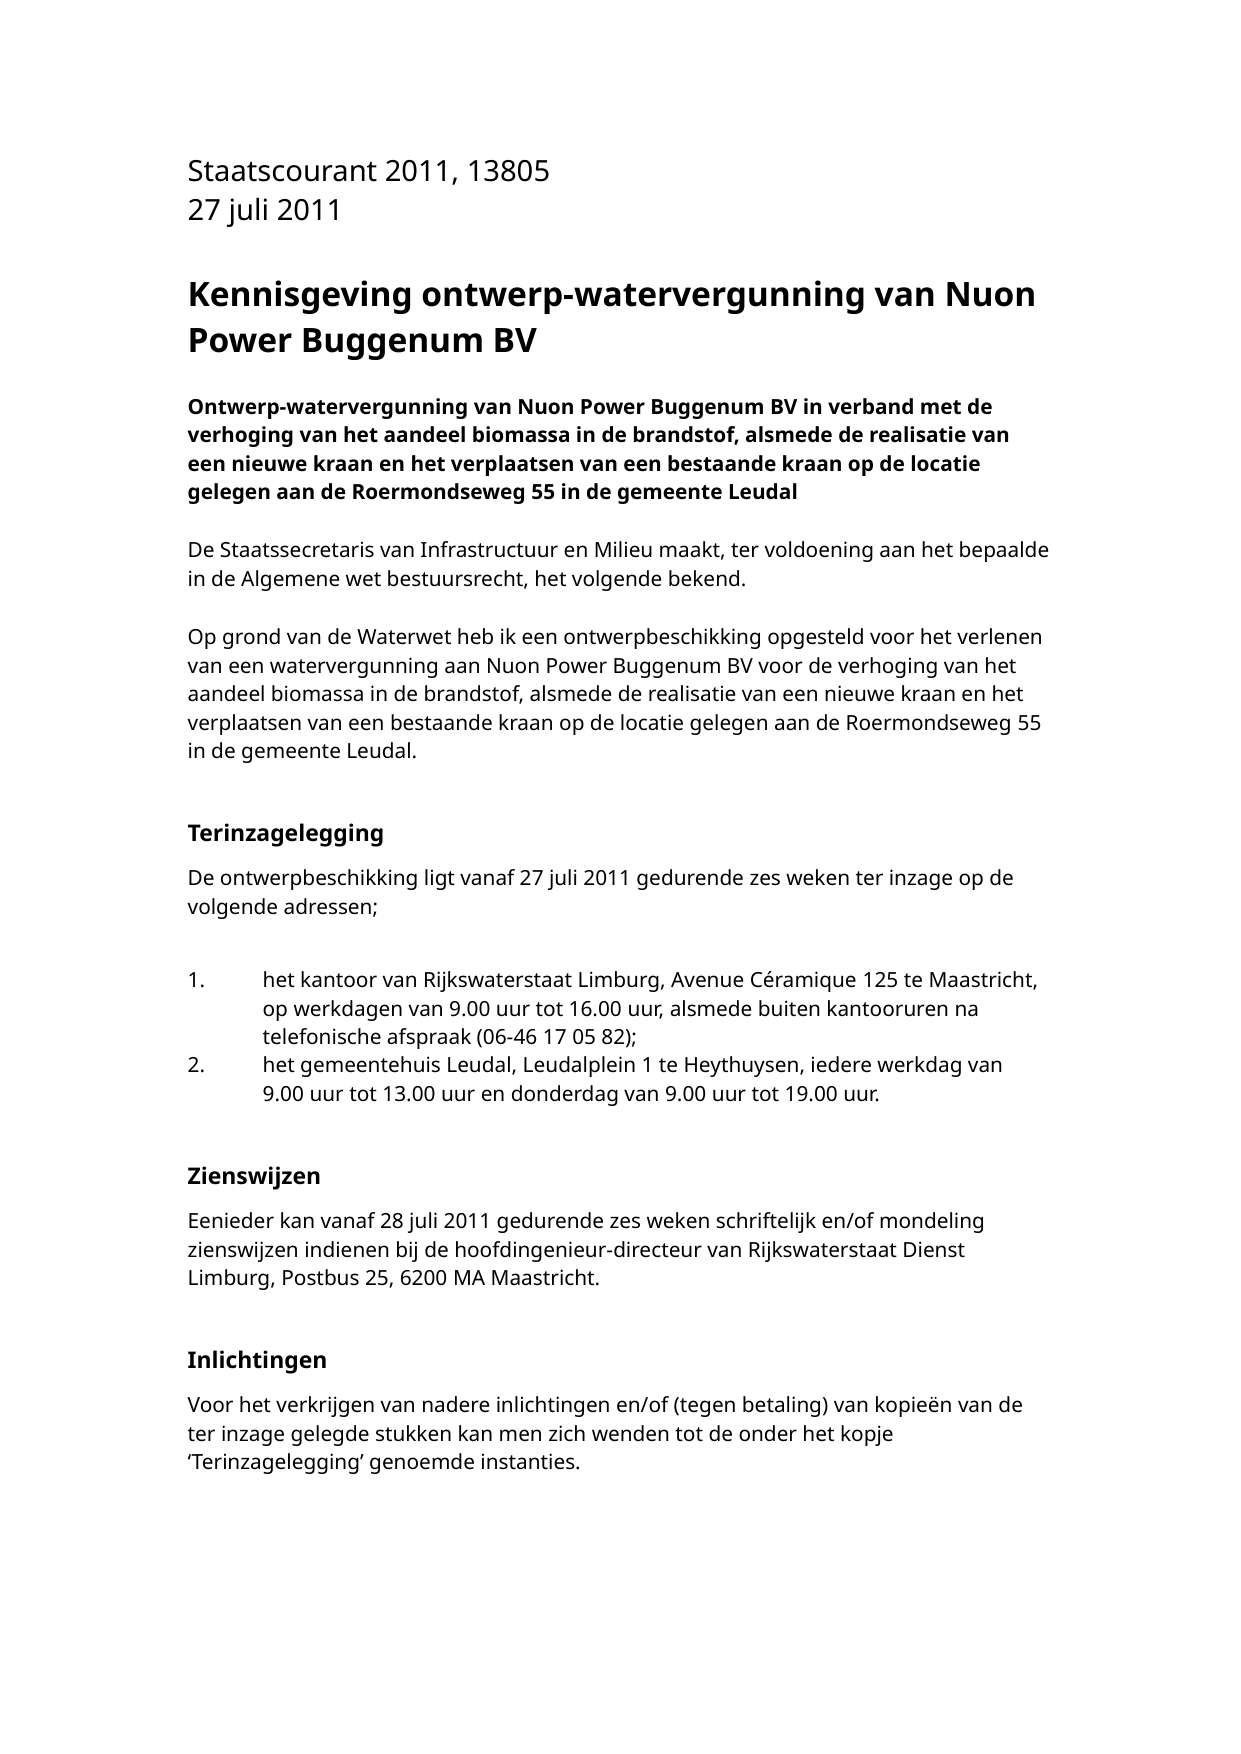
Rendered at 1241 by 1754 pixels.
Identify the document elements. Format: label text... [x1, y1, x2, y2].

text De ontwerpbeschikking ligt vanaf 27 juli 2011 gedurende zes weken ter inzage op de volgende adressen; [187, 863, 1053, 920]
text 27 juli 2011 [187, 190, 1053, 229]
subtitle Terinzagelegging [187, 817, 1053, 848]
text Eenieder kan vanaf 28 juli 2011 gedurende zes weken schriftelijk en/of mondeling zienswijzen indienen bij de hoofdingenieur-directeur van Rijkswaterstaat Dienst Limburg, Postbus 25, 6200 MA Maastricht. [187, 1206, 1053, 1292]
text Ontwerp-watervergunning van Nuon Power Buggenum BV in verband met de verhoging van het aandeel biomassa in de brandstof, alsmede de realisatie van een nieuwe kraan en het verplaatsen van een bestaande kraan op de locatie gelegen aan de Roermondseweg 55 in de gemeente Leudal [187, 392, 1053, 506]
text Staatscourant 2011, 13805 [187, 150, 1053, 190]
text De Staatssecretaris van Infrastructuur en Milieu maakt, ter voldoening aan het bepaalde in de Algemene wet bestuursrecht, het volgende bekend. [187, 536, 1053, 592]
list het gemeentehuis Leudal, Leudalplein 1 te Heythuysen, iedere werkdag van 9.00 uur tot 13.00 uur en donderdag van 9.00 uur tot 19.00 uur. [187, 1051, 1053, 1107]
subtitle Zienswijzen [187, 1160, 1053, 1191]
subtitle Kennisgeving ontwerp-watervergunning van Nuon Power Buggenum BV [187, 271, 1053, 362]
text Op grond van de Waterwet heb ik een ontwerpbeschikking opgesteld voor het verlenen van een watervergunning aan Nuon Power Buggenum BV voor de verhoging van het aandeel biomassa in de brandstof, alsmede de realisatie van een nieuwe kraan en het verplaatsen van een bestaande kraan op de locatie gelegen aan de Roermondseweg 55 in de gemeente Leudal. [187, 622, 1053, 765]
list het kantoor van Rijkswaterstaat Limburg, Avenue Céramique 125 te Maastricht, op werkdagen van 9.00 uur tot 16.00 uur, alsmede buiten kantooruren na telefonische afspraak (06-46 17 05 82); [187, 965, 1053, 1051]
subtitle Inlichtingen [187, 1344, 1053, 1375]
text Voor het verkrijgen van nadere inlichtingen en/of (tegen betaling) van kopieën van de ter inzage gelegde stukken kan men zich wenden tot de onder het kopje ‘Terinzagelegging’ genoemde instanties. [187, 1390, 1053, 1476]
